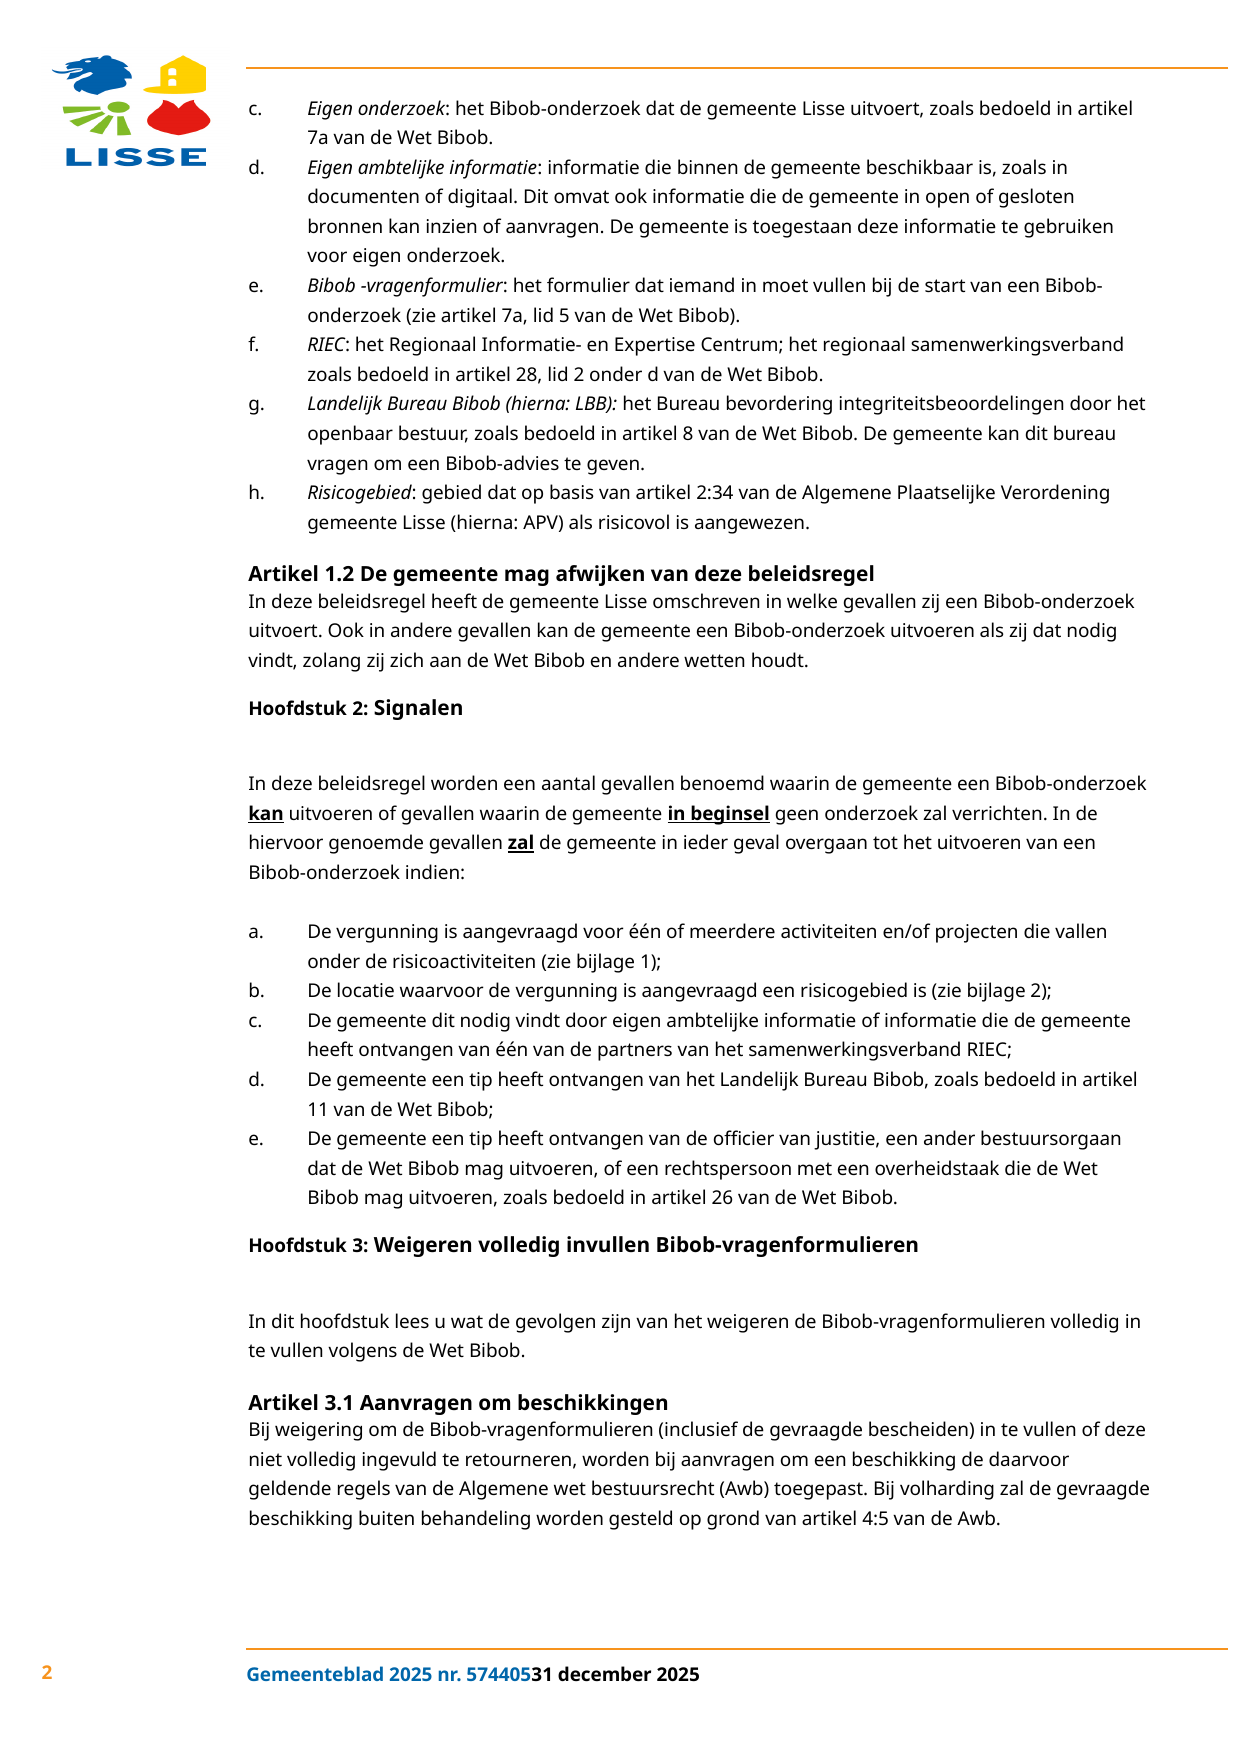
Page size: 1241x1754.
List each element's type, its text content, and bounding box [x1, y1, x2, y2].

list De gemeente een tip heeft ontvangen van de officier van justitie, een ander bestuursorgaan dat de Wet Bibob mag uitvoeren, of een rechtspersoon met een overheidstaak die de Wet Bibob mag uitvoeren, zoals bedoeld in artikel 26 van de Wet Bibob. [248, 1125, 1152, 1210]
text Artikel 3.1 Aanvragen om beschikkingen [248, 1388, 1152, 1416]
list De gemeente dit nodig vindt door eigen ambtelijke informatie of informatie die de gemeente heeft ontvangen van één van de partners van het samenwerkingsverband RIEC; [248, 1007, 1152, 1062]
text In deze beleidsregel worden een aantal gevallen benoemd waarin de gemeente een Bibob-onderzoek kan uitvoeren of gevallen waarin de gemeente in beginsel geen onderzoek zal verrichten. In de hiervoor genoemde gevallen zal de gemeente in ieder geval overgaan tot het uitvoeren van een Bibob-onderzoek indien: [248, 770, 1152, 885]
text Hoofdstuk 2: Signalen [248, 693, 1152, 721]
list Risicogebied: gebied dat op basis van artikel 2:34 van de Algemene Plaatselijke Verordening gemeente Lisse (hierna: APV) als risicovol is aangewezen. [248, 479, 1152, 535]
list Bibob -vragenformulier: het formulier dat iemand in moet vullen bij de start van een Bibob-onderzoek (zie artikel 7a, lid 5 van de Wet Bibob). [248, 272, 1152, 328]
list Landelijk Bureau Bibob (hierna: LBB): het Bureau bevordering integriteitsbeoordelingen door het openbaar bestuur, zoals bedoeld in artikel 8 van de Wet Bibob. De gemeente kan dit bureau vragen om een Bibob-advies te geven. [248, 391, 1152, 476]
text Bij weigering om de Bibob-vragenformulieren (inclusief de gevraagde bescheiden) in te vullen of deze niet volledig ingevuld te retourneren, worden bij aanvragen om een beschikking de daarvoor geldende regels van de Algemene wet bestuursrecht (Awb) toegepast. Bij volharding zal de gevraagde beschikking buiten behandeling worden gesteld op grond van artikel 4:5 van de Awb. [248, 1416, 1152, 1531]
list De gemeente een tip heeft ontvangen van het Landelijk Bureau Bibob, zoals bedoeld in artikel 11 van de Wet Bibob; [248, 1066, 1152, 1121]
text In dit hoofdstuk lees u wat de gevolgen zijn van het weigeren de Bibob-vragenformulieren volledig in te vullen volgens de Wet Bibob. [248, 1308, 1152, 1363]
text Artikel 1.2 De gemeente mag afwijken van deze beleidsregel [248, 559, 1152, 588]
list Eigen ambtelijke informatie: informatie die binnen de gemeente beschikbaar is, zoals in documenten of digitaal. Dit omvat ook informatie die de gemeente in open of gesloten bronnen kan inzien of aanvragen. De gemeente is toegestaan deze informatie te gebruiken voor eigen onderzoek. [248, 154, 1152, 268]
text In deze beleidsregel heeft de gemeente Lisse omschreven in welke gevallen zij een Bibob-onderzoek uitvoert. Ook in andere gevallen kan de gemeente een Bibob-onderzoek uitvoeren als zij dat nodig vindt, zolang zij zich aan de Wet Bibob en andere wetten houdt. [248, 588, 1152, 673]
list RIEC: het Regionaal Informatie- en Expertise Centrum; het regionaal samenwerkingsverband zoals bedoeld in artikel 28, lid 2 onder d van de Wet Bibob. [248, 331, 1152, 387]
list De locatie waarvoor de vergunning is aangevraagd een risicogebied is (zie bijlage 2); [248, 977, 1152, 1003]
list De vergunning is aangevraagd voor één of meerdere activiteiten en/of projecten die vallen onder de risicoactiviteiten (zie bijlage 1); [248, 918, 1152, 973]
list Eigen onderzoek: het Bibob-onderzoek dat de gemeente Lisse uitvoert, zoals bedoeld in artikel 7a van de Wet Bibob. [248, 95, 1152, 150]
text Hoofdstuk 3: Weigeren volledig invullen Bibob-vragenformulieren [248, 1230, 1152, 1258]
picture [41, 47, 231, 172]
